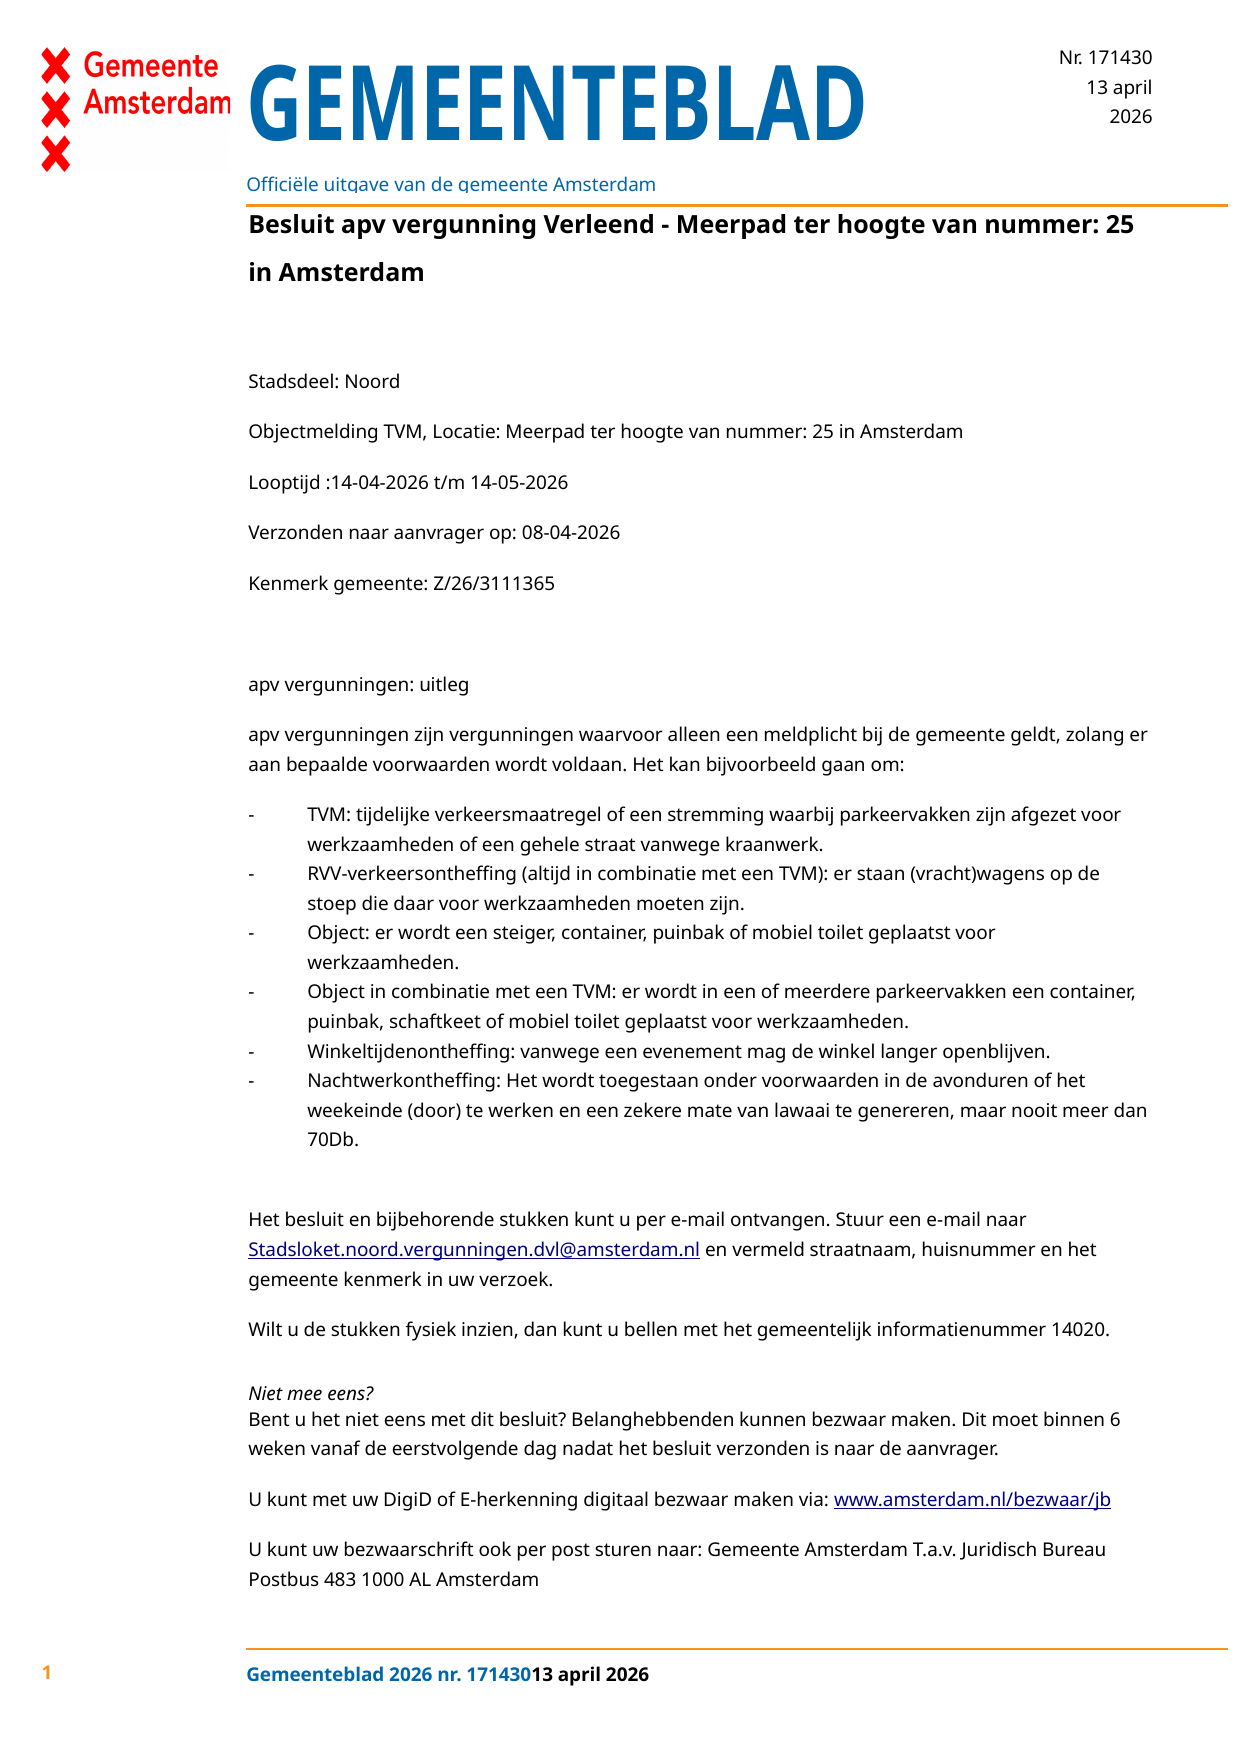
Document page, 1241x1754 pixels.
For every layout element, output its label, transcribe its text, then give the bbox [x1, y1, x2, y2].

text Het besluit en bijbehorende stukken kunt u per e-mail ontvangen. Stuur een e-mail naar Stadsloket.noord.vergunningen.dvl@amsterdam.nl en vermeld straatnaam, huisnummer en het gemeente kenmerk in uw verzoek. [248, 1207, 1152, 1292]
list Object: er wordt een steiger, container, puinbak of mobiel toilet geplaatst voor werkzaamheden. [248, 919, 1152, 975]
text Kenmerk gemeente: Z/26/3111365 [248, 570, 1152, 596]
text Verzonden naar aanvrager op: 08-04-2026 [248, 519, 1152, 545]
text Bent u het niet eens met dit besluit? Belanghebbenden kunnen bezwaar maken. Dit moet binnen 6 weken vanaf de eerstvolgende dag nadat het besluit verzonden is naar de aanvrager. [248, 1406, 1152, 1461]
list Winkeltijdenontheffing: vanwege een evenement mag de winkel langer openblijven. [248, 1038, 1152, 1064]
list Object in combinatie met een TVM: er wordt in een of meerdere parkeervakken een container, puinbak, schaftkeet of mobiel toilet geplaatst voor werkzaamheden. [248, 979, 1152, 1034]
text Looptijd :14-04-2026 t/m 14-05-2026 [248, 469, 1152, 495]
list Nachtwerkontheffing: Het wordt toegestaan onder voorwaarden in de avonduren of het weekeinde (door) te werken en een zekere mate van lawaai te genereren, maar nooit meer dan 70Db. [248, 1067, 1152, 1152]
text apv vergunningen zijn vergunningen waarvoor alleen een meldplicht bij de gemeente geldt, zolang er aan bepaalde voorwaarden wordt voldaan. Het kan bijvoorbeeld gaan om: [248, 721, 1152, 777]
text apv vergunningen: uitleg [248, 671, 1152, 697]
text Besluit apv vergunning Verleend - Meerpad ter hoogte van nummer: 25 in Amsterdam [248, 207, 1152, 288]
text Wilt u de stukken fysiek inzien, dan kunt u bellen met het gemeentelijk informatienummer 14020. [248, 1316, 1152, 1342]
picture [41, 47, 231, 172]
text Niet mee eens? [248, 1380, 1152, 1406]
text U kunt met uw DigiD of E-herkenning digitaal bezwaar maken via: www.amsterdam.nl/bezwaar/jb [248, 1486, 1152, 1512]
text Objectmelding TVM, Locatie: Meerpad ter hoogte van nummer: 25 in Amsterdam [248, 419, 1152, 444]
list TVM: tijdelijke verkeersmaatregel of een stremming waarbij parkeervakken zijn afgezet voor werkzaamheden of een gehele straat vanwege kraanwerk. [248, 801, 1152, 857]
text U kunt uw bezwaarschrift ook per post sturen naar: Gemeente Amsterdam T.a.v. Juridisch Bureau Postbus 483 1000 AL Amsterdam [248, 1536, 1152, 1592]
list RVV-verkeersontheffing (altijd in combinatie met een TVM): er staan (vracht)wagens op de stoep die daar voor werkzaamheden moeten zijn. [248, 860, 1152, 916]
text Stadsdeel: Noord [248, 368, 1152, 394]
